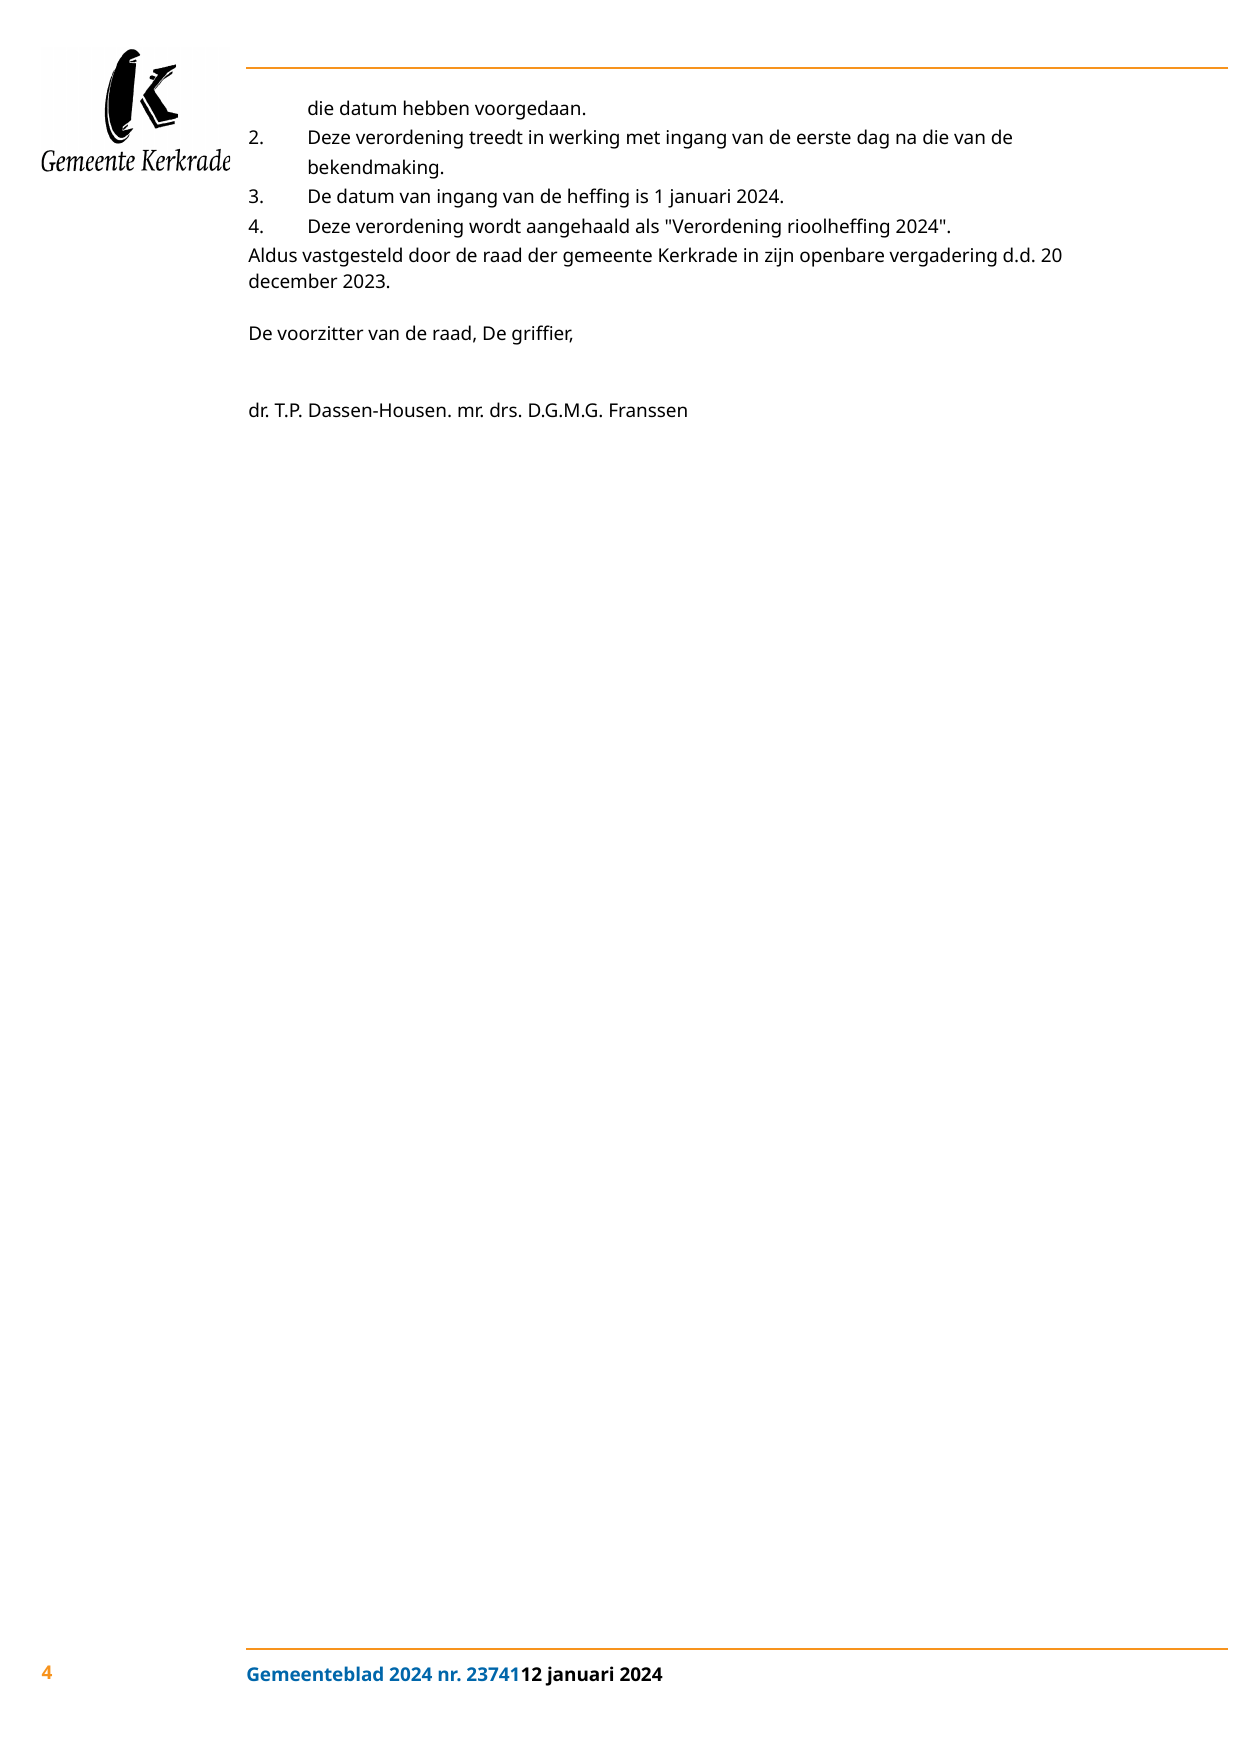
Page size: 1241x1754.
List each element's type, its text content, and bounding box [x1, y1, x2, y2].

text Aldus vastgesteld door de raad der gemeente Kerkrade in zijn openbare vergadering d.d. 20 december 2023. [248, 243, 1152, 294]
list Deze verordening wordt aangehaald als "Verordening rioolheffing 2024". [248, 213, 1152, 239]
text De voorzitter van de raad, De griffier, [248, 320, 1152, 346]
picture [41, 47, 231, 172]
list die datum hebben voorgedaan. [248, 95, 1152, 121]
list De datum van ingang van de heffing is 1 januari 2024. [248, 183, 1152, 209]
list Deze verordening treedt in werking met ingang van de eerste dag na die van de bekendmaking. [248, 124, 1152, 180]
text dr. T.P. Dassen-Housen. mr. drs. D.G.M.G. Franssen [248, 397, 1152, 423]
